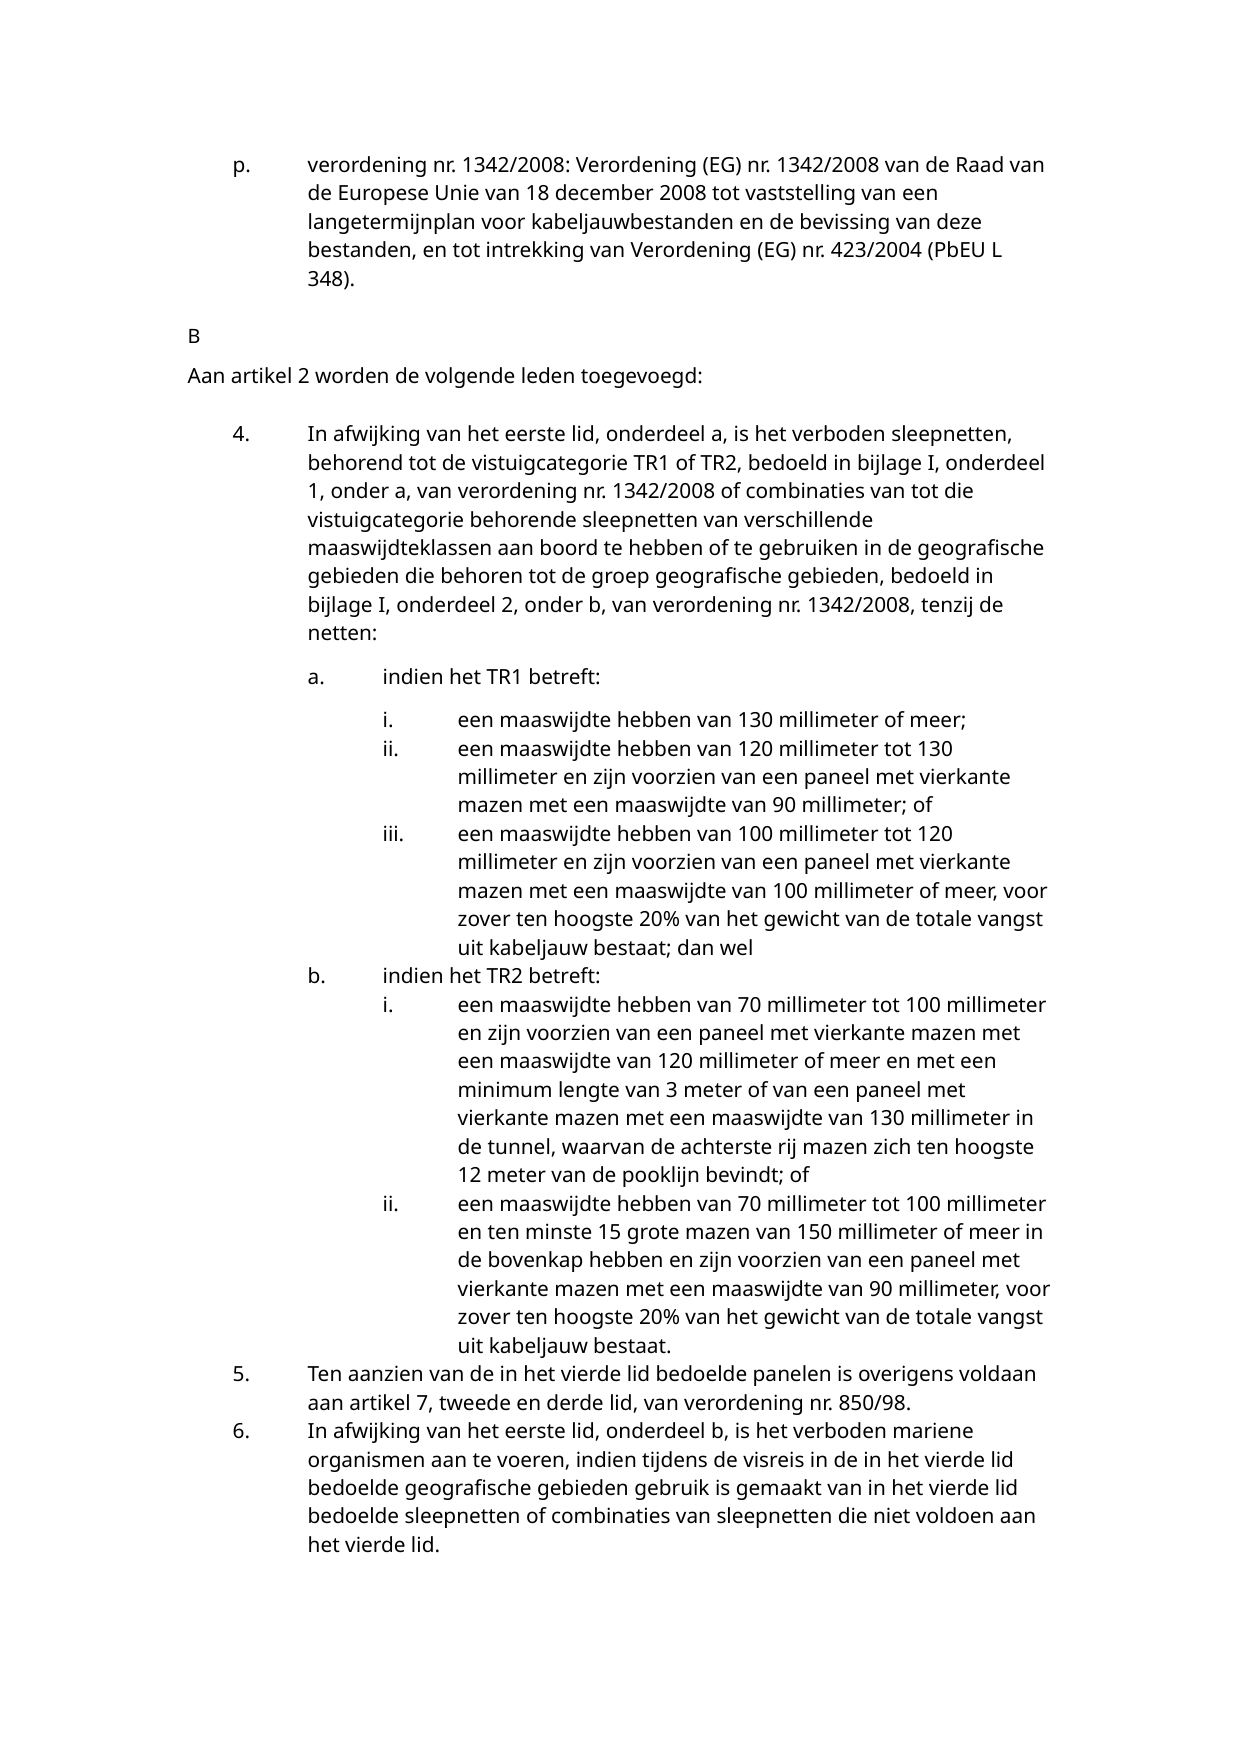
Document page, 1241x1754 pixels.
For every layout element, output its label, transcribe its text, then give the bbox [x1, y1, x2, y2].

list een maaswijdte hebben van 100 millimeter tot 120 millimeter en zijn voorzien van een paneel met vierkante mazen met een maaswijdte van 100 millimeter of meer, voor zover ten hoogste 20% van het gewicht van de totale vangst uit kabeljauw bestaat; dan wel [382, 819, 1053, 961]
list een maaswijdte hebben van 70 millimeter tot 100 millimeter en zijn voorzien van een paneel met vierkante mazen met een maaswijdte van 120 millimeter of meer en met een minimum lengte van 3 meter of van een paneel met vierkante mazen met een maaswijdte van 130 millimeter in de tunnel, waarvan de achterste rij mazen zich ten hoogste 12 meter van de pooklijn bevindt; of [382, 990, 1053, 1189]
list een maaswijdte hebben van 120 millimeter tot 130 millimeter en zijn voorzien van een paneel met vierkante mazen met een maaswijdte van 90 millimeter; of [382, 734, 1053, 819]
list In afwijking van het eerste lid, onderdeel b, is het verboden mariene organismen aan te voeren, indien tijdens de visreis in de in het vierde lid bedoelde geografische gebieden gebruik is gemaakt van in het vierde lid bedoelde sleepnetten of combinaties van sleepnetten die niet voldoen aan het vierde lid. [232, 1416, 1053, 1558]
text Aan artikel 2 worden de volgende leden toegevoegd: [187, 361, 1053, 389]
list indien het TR2 betreft: [307, 961, 1053, 990]
list In afwijking van het eerste lid, onderdeel a, is het verboden sleepnetten, behorend tot de vistuigcategorie TR1 of TR2, bedoeld in bijlage I, onderdeel 1, onder a, van verordening nr. 1342/2008 of combinaties van tot die vistuigcategorie behorende sleepnetten van verschillende maaswijdteklassen aan boord te hebben of te gebruiken in de geografische gebieden die behoren tot de groep geografische gebieden, bedoeld in bijlage I, onderdeel 2, onder b, van verordening nr. 1342/2008, tenzij de netten: [232, 419, 1053, 647]
list een maaswijdte hebben van 70 millimeter tot 100 millimeter en ten minste 15 grote mazen van 150 millimeter of meer in de bovenkap hebben en zijn voorzien van een paneel met vierkante mazen met een maaswijdte van 90 millimeter, voor zover ten hoogste 20% van het gewicht van de totale vangst uit kabeljauw bestaat. [382, 1189, 1053, 1359]
list verordening nr. 1342/2008: Verordening (EG) nr. 1342/2008 van de Raad van de Europese Unie van 18 december 2008 tot vaststelling van een langetermijnplan voor kabeljauwbestanden en de bevissing van deze bestanden, en tot intrekking van Verordening (EG) nr. 423/2004 (PbEU L 348). [232, 150, 1053, 292]
text B [187, 322, 1053, 349]
list een maaswijdte hebben van 130 millimeter of meer; [382, 705, 1053, 734]
list indien het TR1 betreft: [307, 662, 1053, 690]
list Ten aanzien van de in het vierde lid bedoelde panelen is overigens voldaan aan artikel 7, tweede en derde lid, van verordening nr. 850/98. [232, 1359, 1053, 1416]
